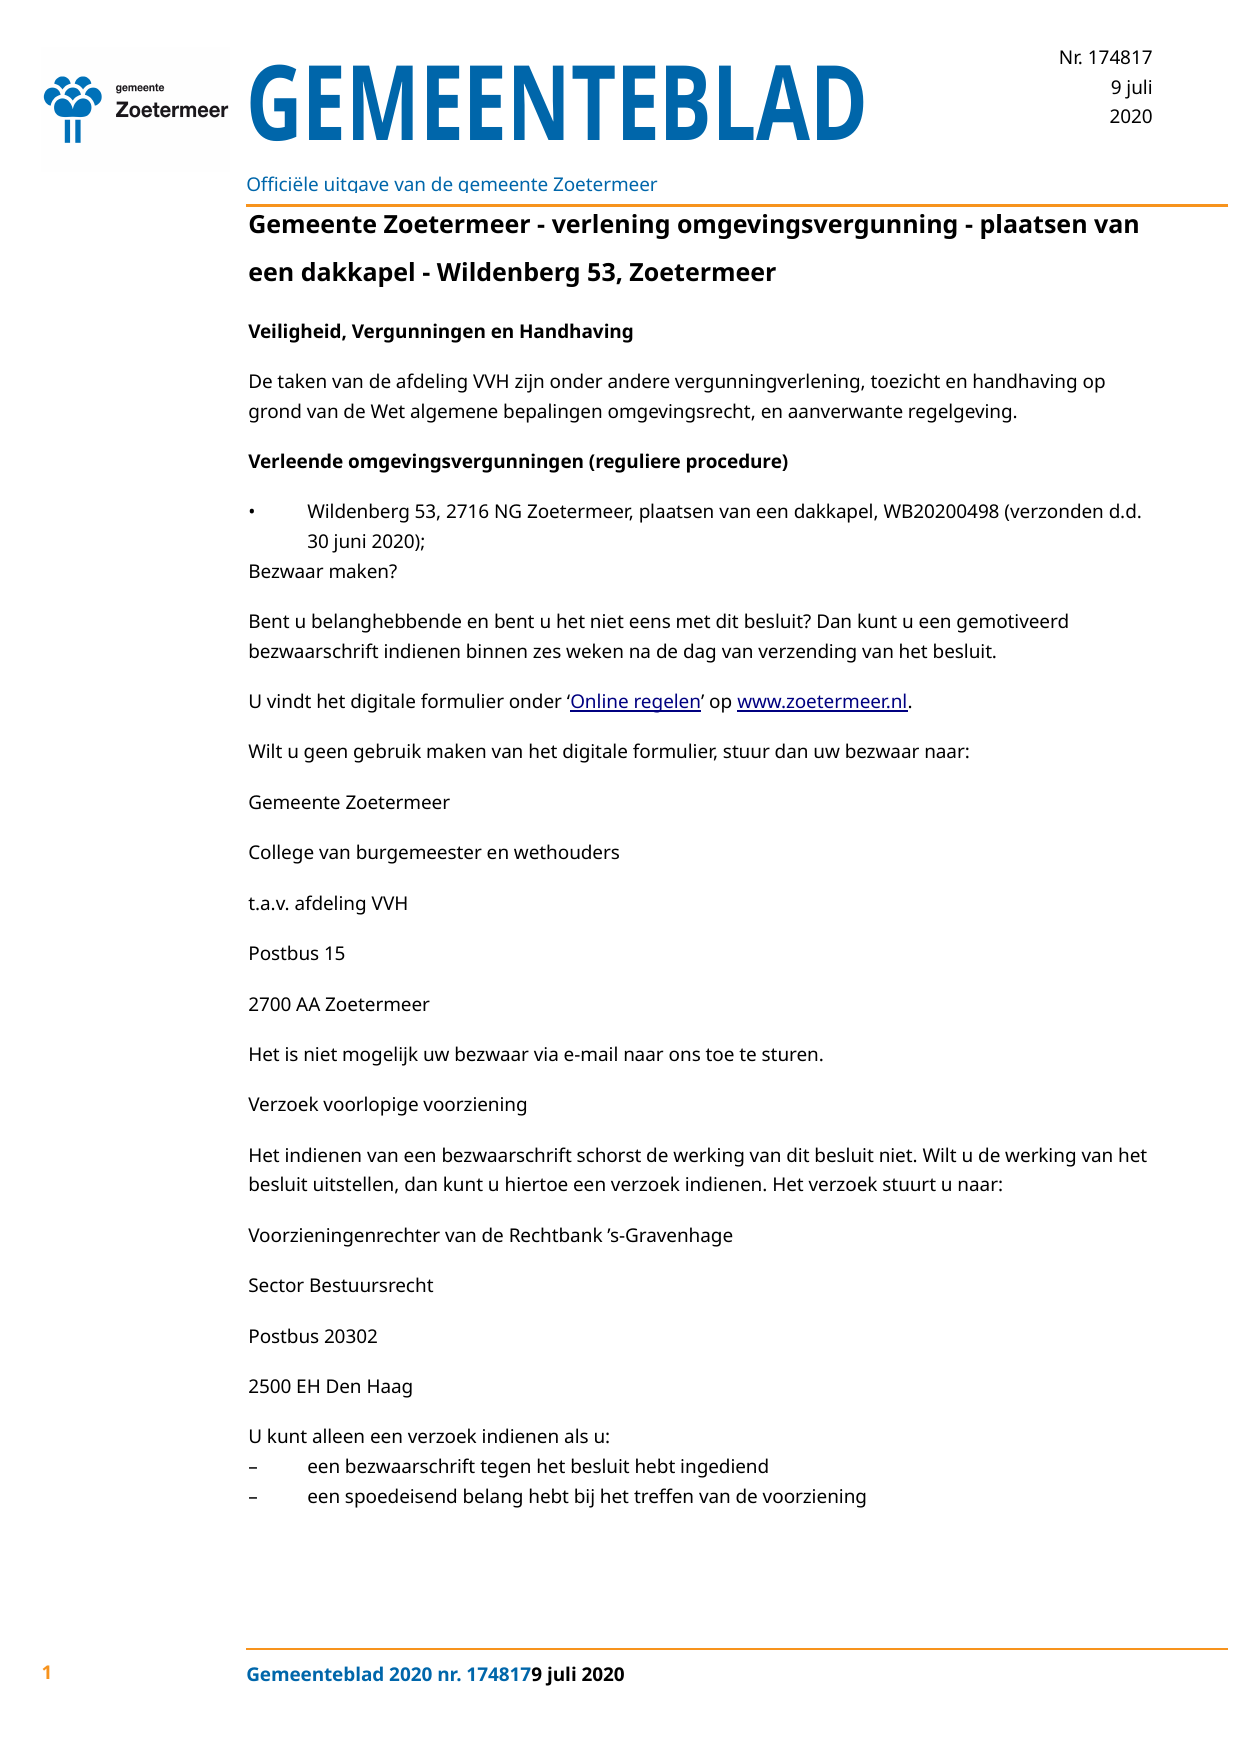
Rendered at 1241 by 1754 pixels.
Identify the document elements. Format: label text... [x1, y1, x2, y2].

list Wildenberg 53, 2716 NG Zoetermeer, plaatsen van een dakkapel, WB20200498 (verzonden d.d. 30 juni 2020); [248, 499, 1152, 554]
text Postbus 15 [248, 940, 1152, 966]
text Het is niet mogelijk uw bezwaar via e-mail naar ons toe te sturen. [248, 1041, 1152, 1067]
text De taken van de afdeling VVH zijn onder andere vergunningverlening, toezicht en handhaving op grond van de Wet algemene bepalingen omgevingsrecht, en aanverwante regelgeving. [248, 368, 1152, 424]
text Gemeente Zoetermeer [248, 789, 1152, 815]
list een bezwaarschrift tegen het besluit hebt ingediend [248, 1453, 1152, 1479]
text t.a.v. afdeling VVH [248, 890, 1152, 916]
text 2500 EH Den Haag [248, 1373, 1152, 1399]
text Het indienen van een bezwaarschrift schorst de werking van dit besluit niet. Wilt u de werking van het besluit uitstellen, dan kunt u hiertoe een verzoek indienen. Het verzoek stuurt u naar: [248, 1142, 1152, 1197]
list een spoedeisend belang hebt bij het treffen van de voorziening [248, 1483, 1152, 1509]
text Gemeente Zoetermeer - verlening omgevingsvergunning - plaatsen van een dakkapel - Wildenberg 53, Zoetermeer [248, 207, 1152, 288]
text Verzoek voorlopige voorziening [248, 1092, 1152, 1117]
text Wilt u geen gebruik maken van het digitale formulier, stuur dan uw bezwaar naar: [248, 739, 1152, 764]
text U kunt alleen een verzoek indienen als u: [248, 1424, 1152, 1449]
text Bezwaar maken? [248, 558, 1152, 584]
picture [41, 47, 231, 172]
text College van burgemeester en wethouders [248, 839, 1152, 865]
text Verleende omgevingsvergunningen (reguliere procedure) [248, 448, 1152, 474]
text Sector Bestuursrecht [248, 1272, 1152, 1298]
text Postbus 20302 [248, 1323, 1152, 1349]
text Veiligheid, Vergunningen en Handhaving [248, 318, 1152, 344]
text 2700 AA Zoetermeer [248, 991, 1152, 1017]
text Bent u belanghebbende en bent u het niet eens met dit besluit? Dan kunt u een gemotiveerd bezwaarschrift indienen binnen zes weken na de dag van verzending van het besluit. [248, 608, 1152, 664]
text U vindt het digitale formulier onder ‘Online regelen’ op www.zoetermeer.nl. [248, 688, 1152, 714]
text Voorzieningenrechter van de Rechtbank ’s-Gravenhage [248, 1222, 1152, 1248]
